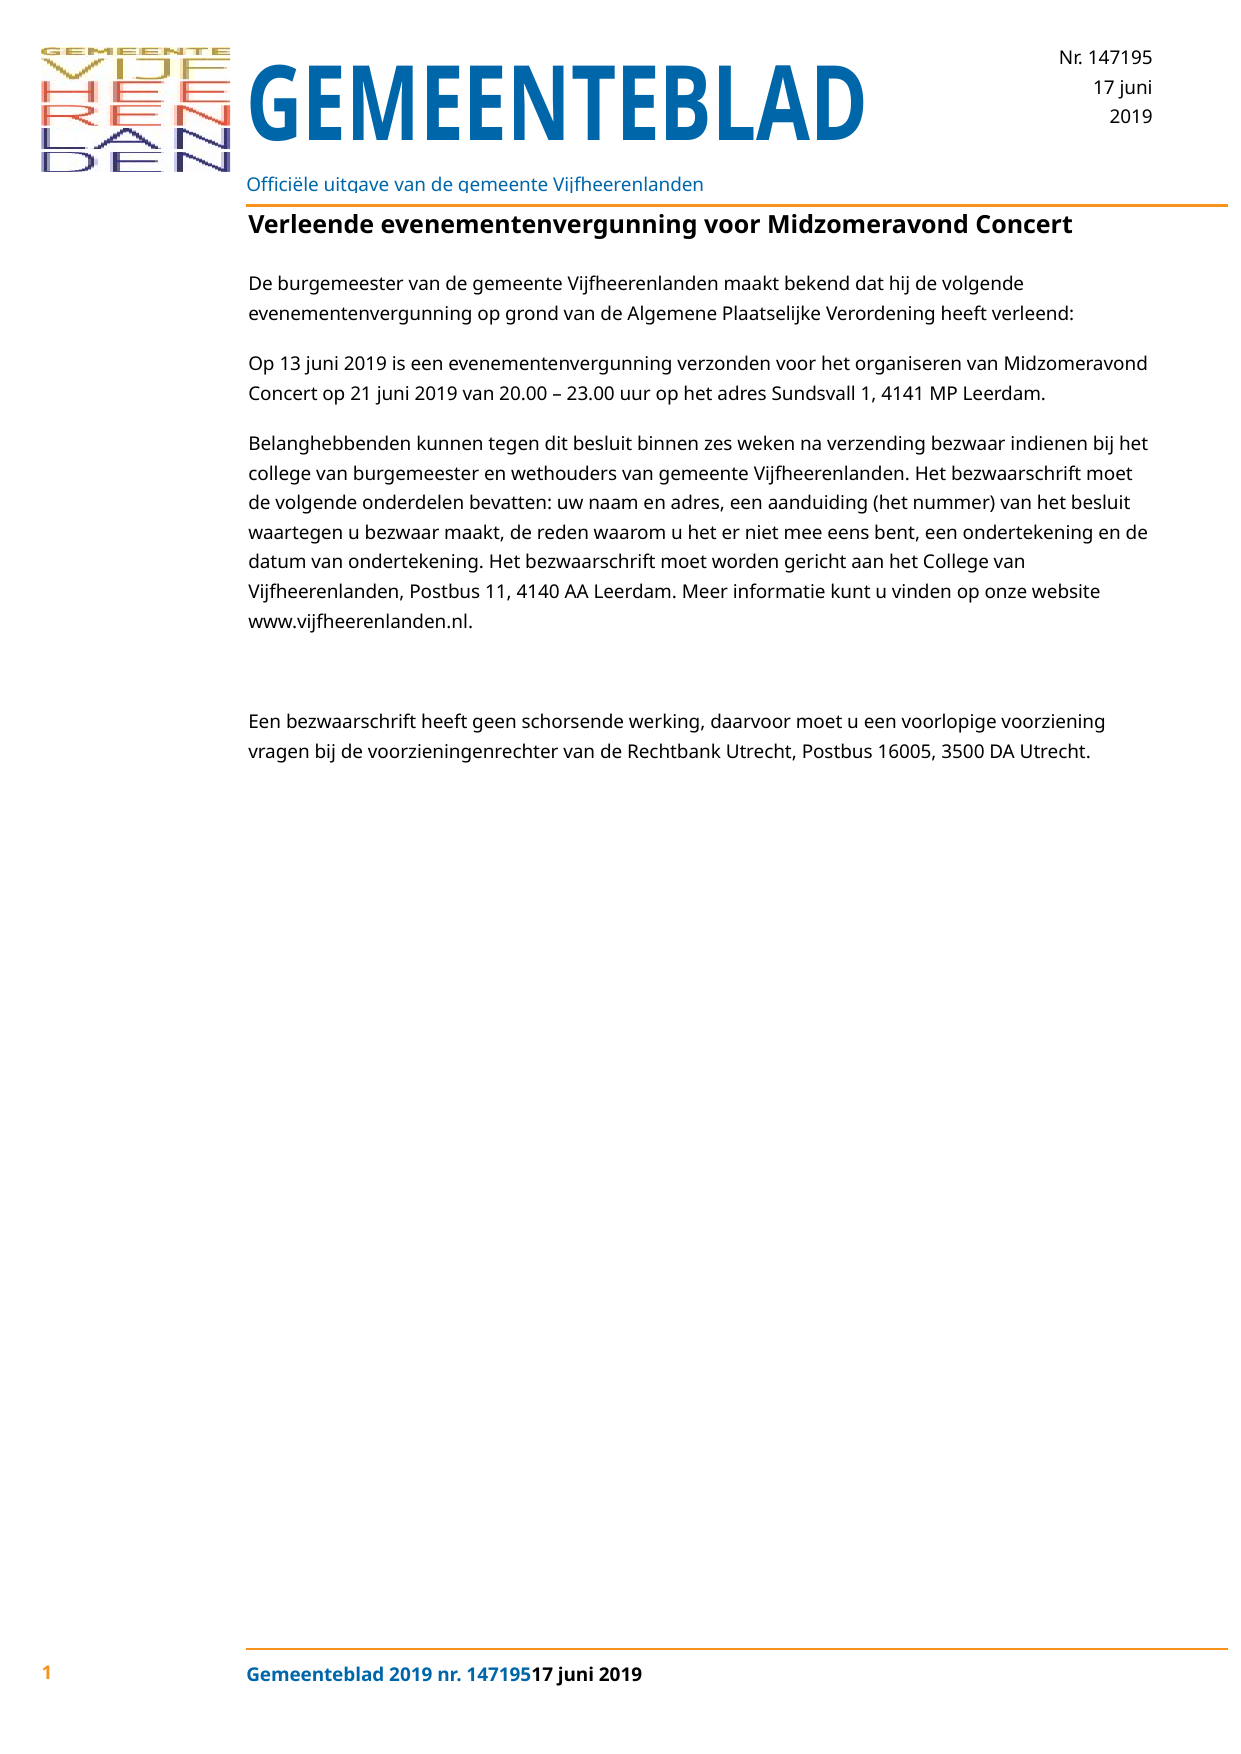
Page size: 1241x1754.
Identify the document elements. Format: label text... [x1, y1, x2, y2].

text Op 13 juni 2019 is een evenementenvergunning verzonden voor het organiseren van Midzomeravond Concert op 21 juni 2019 van 20.00 – 23.00 uur op het adres Sundsvall 1, 4141 MP Leerdam. [248, 350, 1152, 406]
picture [41, 47, 231, 172]
text De burgemeester van de gemeente Vijfheerenlanden maakt bekend dat hij de volgende evenementenvergunning op grond van de Algemene Plaatselijke Verordening heeft verleend: [248, 270, 1152, 326]
text Verleende evenementenvergunning voor Midzomeravond Concert [248, 207, 1152, 241]
text Belanghebbenden kunnen tegen dit besluit binnen zes weken na verzending bezwaar indienen bij het college van burgemeester en wethouders van gemeente Vijfheerenlanden. Het bezwaarschrift moet de volgende onderdelen bevatten: uw naam en adres, een aanduiding (het nummer) van het besluit waartegen u bezwaar maakt, de reden waarom u het er niet mee eens bent, een ondertekening en de datum van ondertekening. Het bezwaarschrift moet worden gericht aan het College van Vijfheerenlanden, Postbus 11, 4140 AA Leerdam. Meer informatie kunt u vinden op onze website www.vijfheerenlanden.nl. [248, 430, 1152, 633]
text Een bezwaarschrift heeft geen schorsende werking, daarvoor moet u een voorlopige voorziening vragen bij de voorzieningenrechter van de Rechtbank Utrecht, Postbus 16005, 3500 DA Utrecht. [248, 709, 1152, 764]
